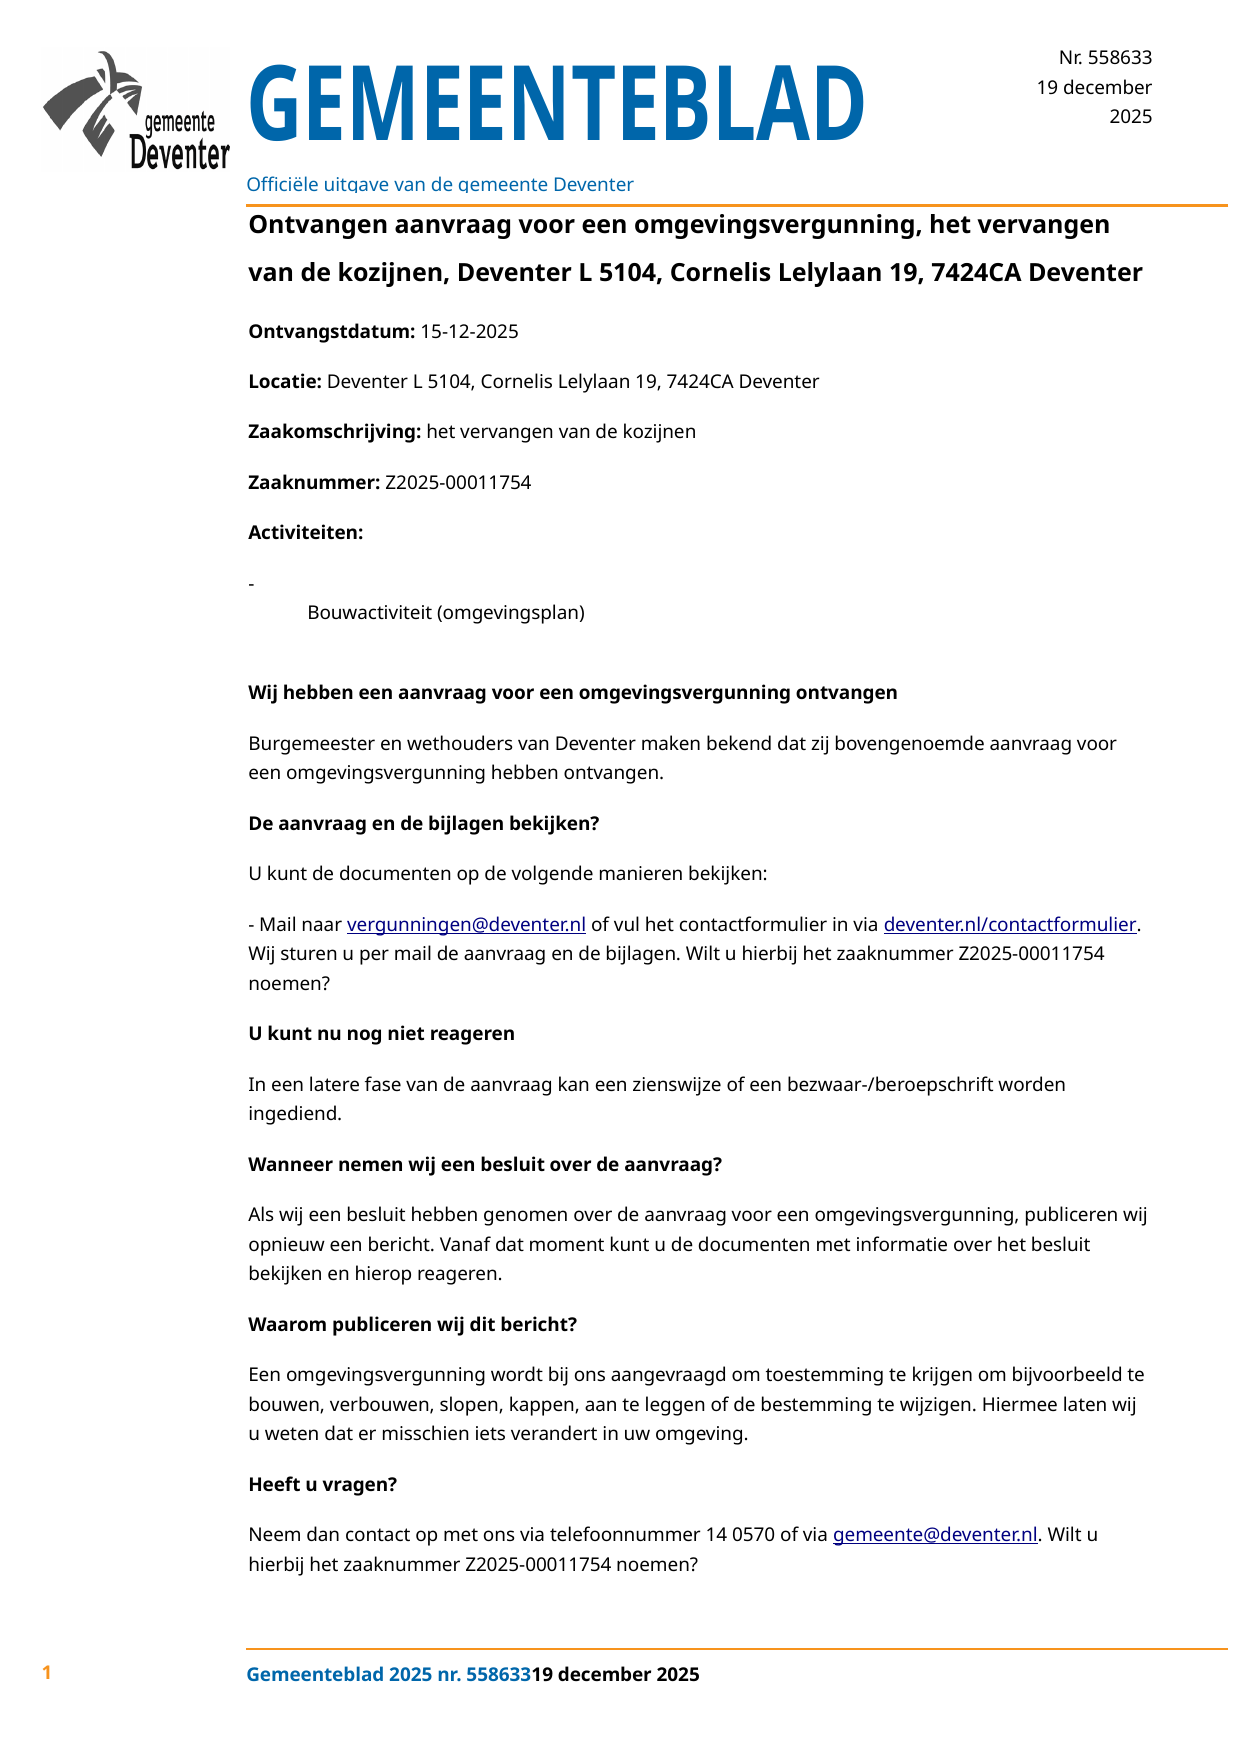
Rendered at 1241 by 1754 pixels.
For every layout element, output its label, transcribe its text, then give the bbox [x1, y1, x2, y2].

text Locatie: Deventer L 5104, Cornelis Lelylaan 19, 7424CA Deventer [248, 368, 1152, 394]
text Een omgevingsvergunning wordt bij ons aangevraagd om toestemming te krijgen om bijvoorbeeld te bouwen, verbouwen, slopen, kappen, aan te leggen of de bestemming te wijzigen. Hiermee laten wij u weten dat er misschien iets verandert in uw omgeving. [248, 1361, 1152, 1446]
text De aanvraag en de bijlagen bekijken? [248, 810, 1152, 836]
text Burgemeester en wethouders van Deventer maken bekend dat zij bovengenoemde aanvraag voor een omgevingsvergunning hebben ontvangen. [248, 730, 1152, 785]
text Neem dan contact op met ons via telefoonnummer 14 0570 of via gemeente@deventer.nl. Wilt u hierbij het zaaknummer Z2025-00011754 noemen? [248, 1521, 1152, 1577]
text Zaakomschrijving: het vervangen van de kozijnen [248, 419, 1152, 444]
text In een latere fase van de aanvraag kan een zienswijze of een bezwaar-/beroepschrift worden ingediend. [248, 1071, 1152, 1126]
text - Mail naar vergunningen@deventer.nl of vul het contactformulier in via deventer.nl/contactformulier. Wij sturen u per mail de aanvraag en de bijlagen. Wilt u hierbij het zaaknummer Z2025-00011754 noemen? [248, 911, 1152, 996]
text Als wij een besluit hebben genomen over de aanvraag voor een omgevingsvergunning, publiceren wij opnieuw een bericht. Vanaf dat moment kunt u de documenten met informatie over het besluit bekijken en hierop reageren. [248, 1201, 1152, 1286]
text Activiteiten: [248, 519, 1152, 545]
picture [41, 47, 231, 172]
text Ontvangen aanvraag voor een omgevingsvergunning, het vervangen van de kozijnen, Deventer L 5104, Cornelis Lelylaan 19, 7424CA Deventer [248, 207, 1152, 288]
text Ontvangstdatum: 15-12-2025 [248, 318, 1152, 344]
text Wanneer nemen wij een besluit over de aanvraag? [248, 1151, 1152, 1177]
text Heeft u vragen? [248, 1471, 1152, 1497]
text Wij hebben een aanvraag voor een omgevingsvergunning ontvangen [248, 679, 1152, 705]
text Waarom publiceren wij dit bericht? [248, 1311, 1152, 1337]
text Zaaknummer: Z2025-00011754 [248, 469, 1152, 495]
text U kunt de documenten op de volgende manieren bekijken: [248, 860, 1152, 886]
text U kunt nu nog niet reageren [248, 1020, 1152, 1046]
list Bouwactiviteit (omgevingsplan) [248, 599, 1152, 625]
